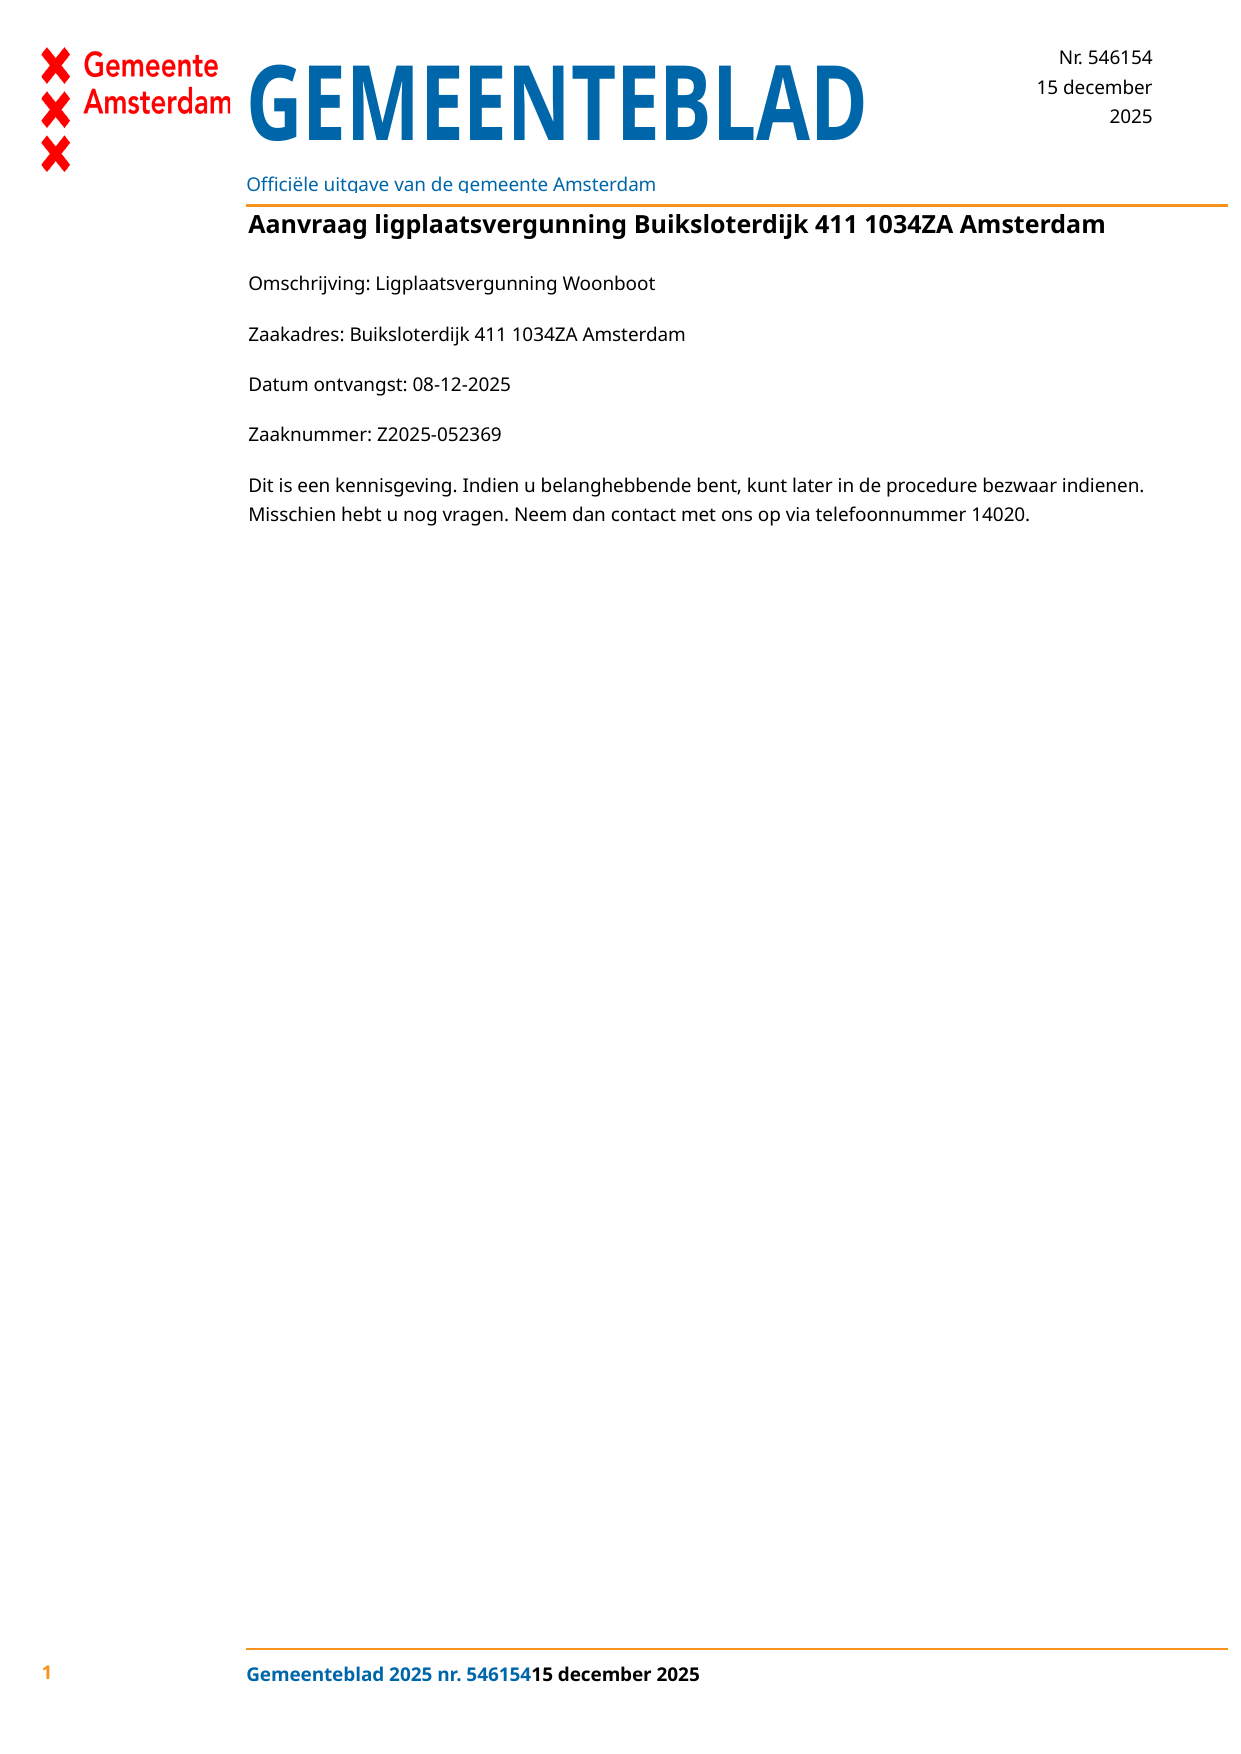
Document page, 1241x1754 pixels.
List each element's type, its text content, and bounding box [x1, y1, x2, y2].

text Aanvraag ligplaatsvergunning Buiksloterdijk 411 1034ZA Amsterdam [248, 207, 1152, 241]
text Dit is een kennisgeving. Indien u belanghebbende bent, kunt later in de procedure bezwaar indienen. Misschien hebt u nog vragen. Neem dan contact met ons op via telefoonnummer 14020. [248, 472, 1152, 527]
text Zaakadres: Buiksloterdijk 411 1034ZA Amsterdam [248, 321, 1152, 346]
picture [41, 47, 231, 172]
text Datum ontvangst: 08-12-2025 [248, 371, 1152, 397]
text Zaaknummer: Z2025-052369 [248, 422, 1152, 447]
text Omschrijving: Ligplaatsvergunning Woonboot [248, 270, 1152, 296]
